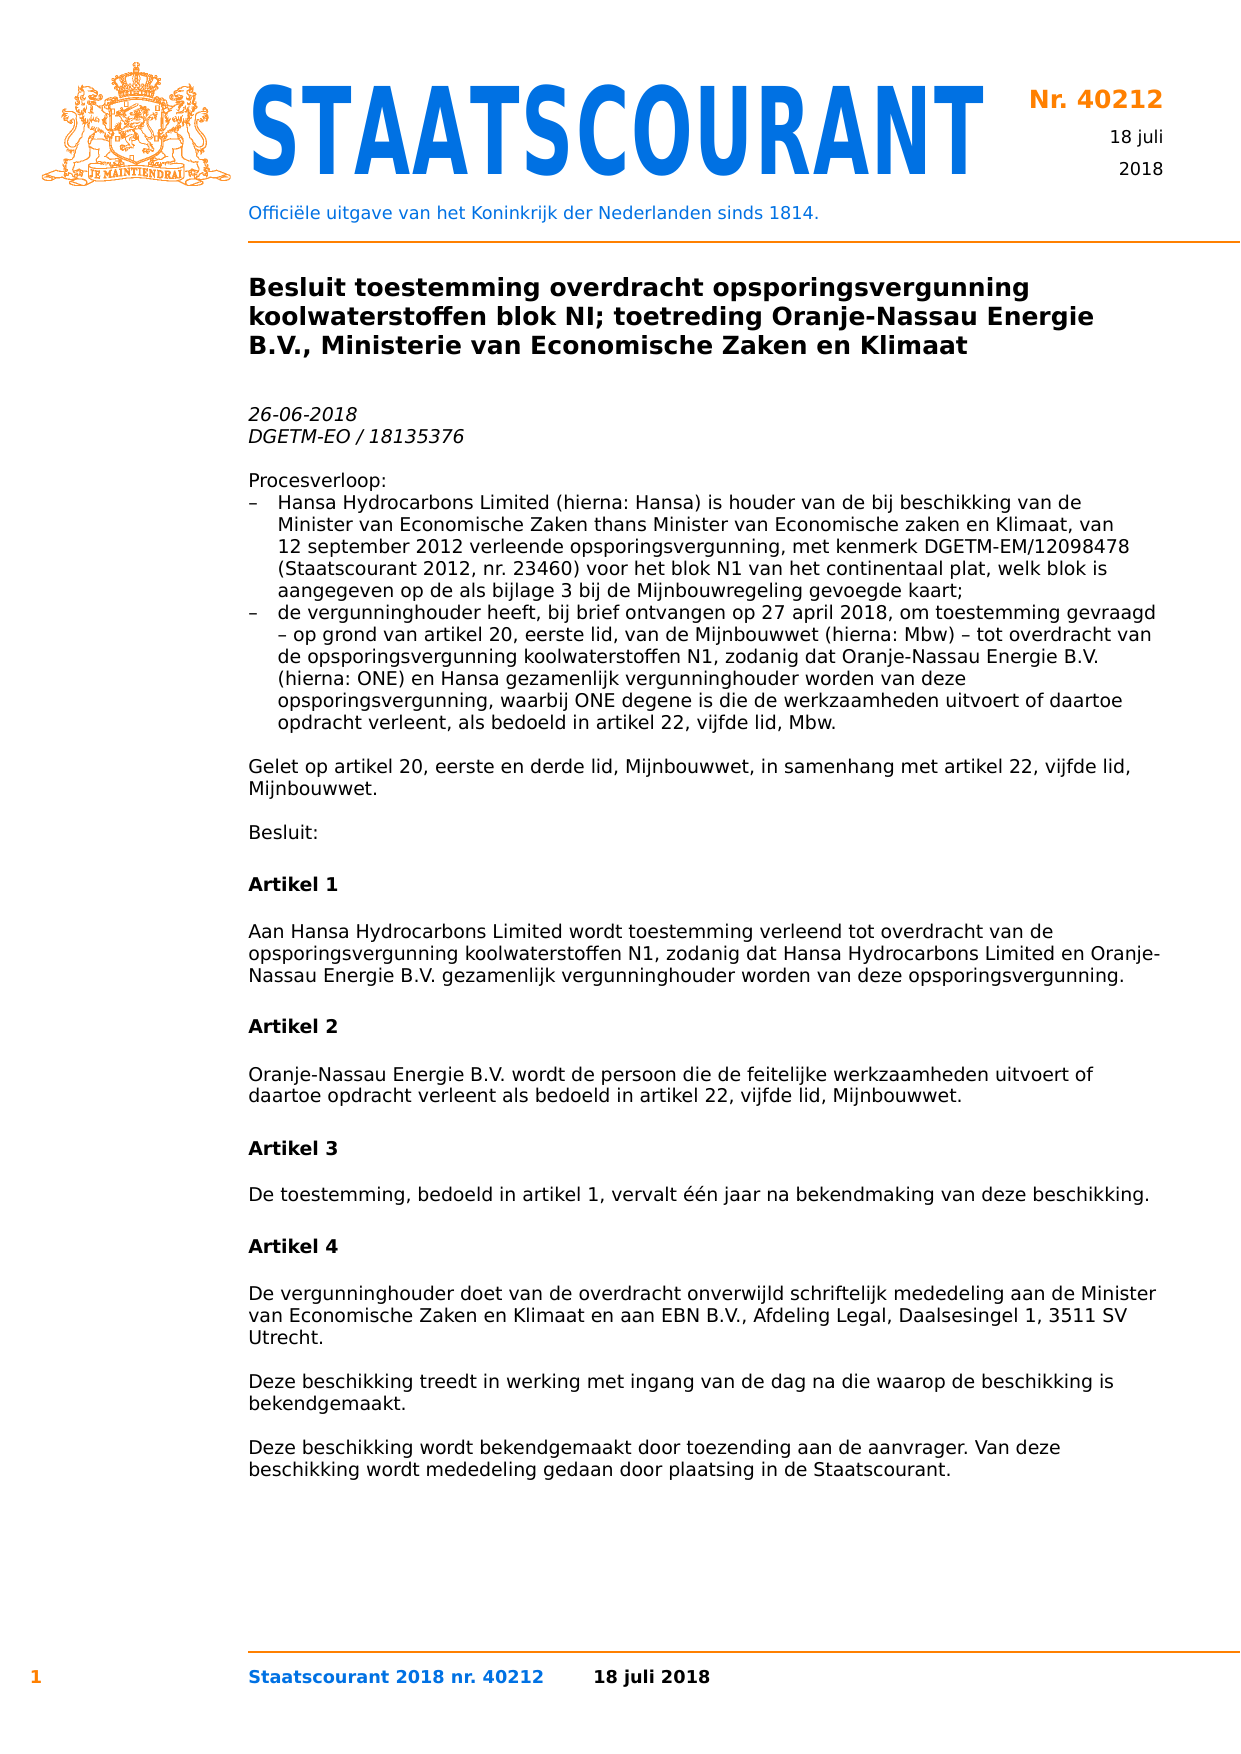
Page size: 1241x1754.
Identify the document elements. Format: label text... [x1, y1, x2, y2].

table_header [25, 62, 248, 241]
text Gelet op artikel 20, eerste en derde lid, Mijnbouwwet, in samenhang met artikel 22, vijfde lid, Mijnbouwwet. [248, 756, 1163, 800]
table_cell Officiële uitgave van het Koninkrijk der Nederlanden sinds 1814. [248, 203, 1240, 241]
subtitle Artikel 4 [248, 1236, 1163, 1258]
text De vergunninghouder doet van de overdracht onverwijld schriftelijk mededeling aan de Minister van Economische Zaken en Klimaat en aan EBN B.V., Afdeling Legal, Daalsesingel 1, 3511 SV Utrecht. [248, 1283, 1163, 1349]
subtitle Artikel 1 [248, 873, 1163, 896]
subtitle Artikel 2 [248, 1016, 1163, 1038]
text – Hansa Hydrocarbons Limited (hierna: Hansa) is houder van de bij beschikking van de Minister van Economische Zaken thans Minister van Economische zaken en Klimaat, van 12 september 2012 verleende opsporingsvergunning, met kenmerk DGETM-EM/12098478 (Staatscourant 2012, nr. 23460) voor het blok N1 van het continentaal plat, welk blok is aangegeven op de als bijlage 3 bij de Mijnbouwregeling gevoegde kaart; [248, 492, 1163, 602]
text De toestemming, bedoeld in artikel 1, vervalt één jaar na bekendmaking van deze beschikking. [248, 1184, 1163, 1206]
text Deze beschikking wordt bekendgemaakt door toezending aan de aanvrager. Van deze beschikking wordt mededeling gedaan door plaatsing in de Staatscourant. [248, 1437, 1163, 1481]
table_cell 2018 [998, 153, 1240, 203]
text Besluit: [248, 822, 1163, 843]
table_cell 18 juli [998, 121, 1240, 153]
table_header STAATSCOURANT [248, 62, 998, 203]
text DGETM-EO / 18135376 [248, 426, 1163, 448]
text 26-06-2018 [248, 404, 1163, 426]
text Procesverloop: [248, 470, 1163, 492]
subtitle Besluit toestemming overdracht opsporingsvergunning koolwaterstoffen blok NI; toetreding Oranje-Nassau Energie B.V., Ministerie van Economische Zaken en Klimaat [248, 273, 1163, 361]
text Deze beschikking treedt in werking met ingang van de dag na die waarop de beschikking is bekendgemaakt. [248, 1371, 1163, 1415]
subtitle Artikel 3 [248, 1137, 1163, 1159]
table_header Nr. 40212 [998, 62, 1240, 121]
picture [41, 62, 231, 186]
text Oranje-Nassau Energie B.V. wordt de persoon die de feitelijke werkzaamheden uitvoert of daartoe opdracht verleent als bedoeld in artikel 22, vijfde lid, Mijnbouwwet. [248, 1063, 1163, 1107]
text Aan Hansa Hydrocarbons Limited wordt toestemming verleend tot overdracht van de opsporingsvergunning koolwaterstoffen N1, zodanig dat Hansa Hydrocarbons Limited en Oranje-Nassau Energie B.V. gezamenlijk vergunninghouder worden van deze opsporingsvergunning. [248, 921, 1163, 986]
text – de vergunninghouder heeft, bij brief ontvangen op 27 april 2018, om toestemming gevraagd – op grond van artikel 20, eerste lid, van de Mijnbouwwet (hierna: Mbw) – tot overdracht van de opsporingsvergunning koolwaterstoffen N1, zodanig dat Oranje-Nassau Energie B.V. (hierna: ONE) en Hansa gezamenlijk vergunninghouder worden van deze opsporingsvergunning, waarbij ONE degene is die de werkzaamheden uitvoert of daartoe opdracht verleent, als bedoeld in artikel 22, vijfde lid, Mbw. [248, 602, 1163, 734]
